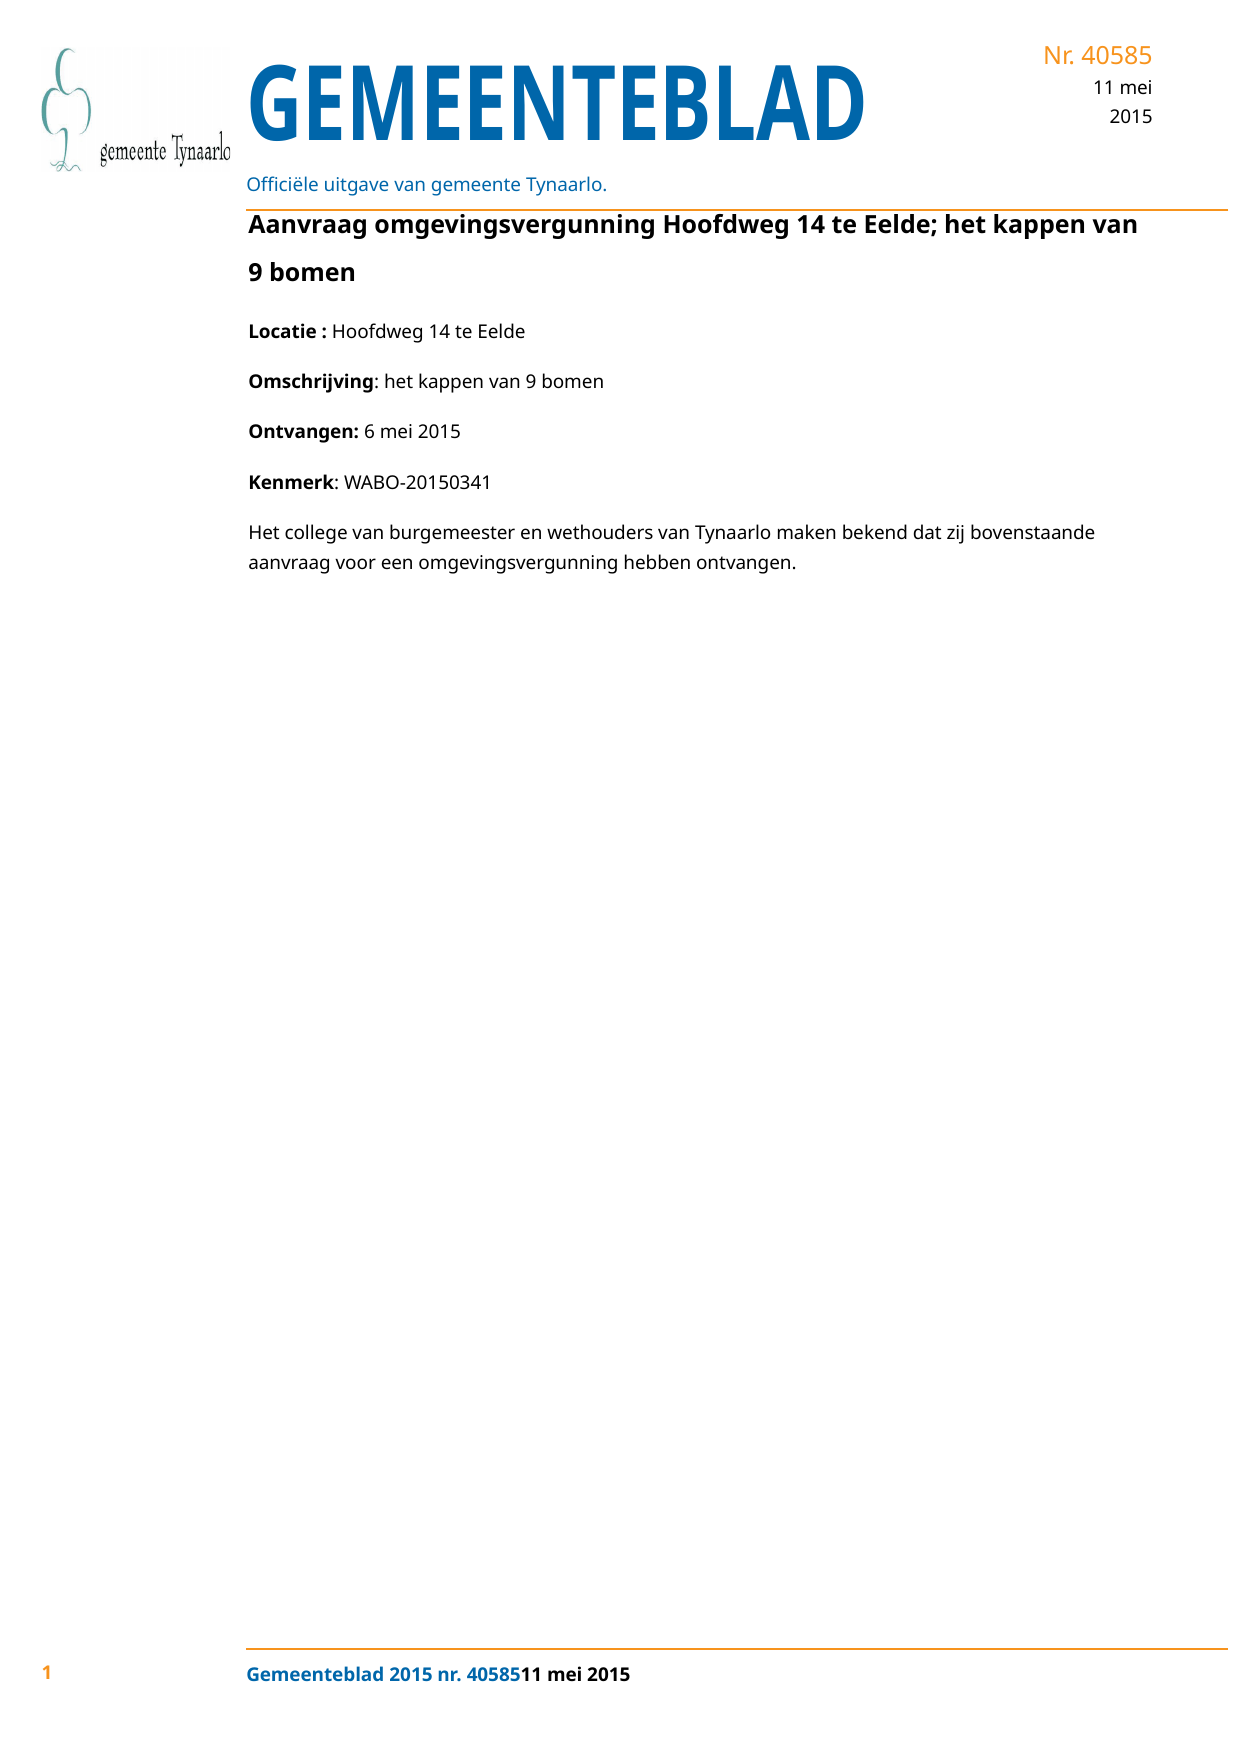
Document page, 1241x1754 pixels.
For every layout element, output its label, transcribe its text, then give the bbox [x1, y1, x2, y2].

text Kenmerk: WABO-20150341 [248, 469, 1152, 495]
text Locatie : Hoofdweg 14 te Eelde [248, 318, 1152, 344]
text Het college van burgemeester en wethouders van Tynaarlo maken bekend dat zij bovenstaande aanvraag voor een omgevingsvergunning hebben ontvangen. [248, 519, 1152, 575]
text Omschrijving: het kappen van 9 bomen [248, 368, 1152, 394]
picture [41, 47, 231, 172]
text Ontvangen: 6 mei 2015 [248, 419, 1152, 444]
text Aanvraag omgevingsvergunning Hoofdweg 14 te Eelde; het kappen van 9 bomen [248, 211, 1152, 288]
